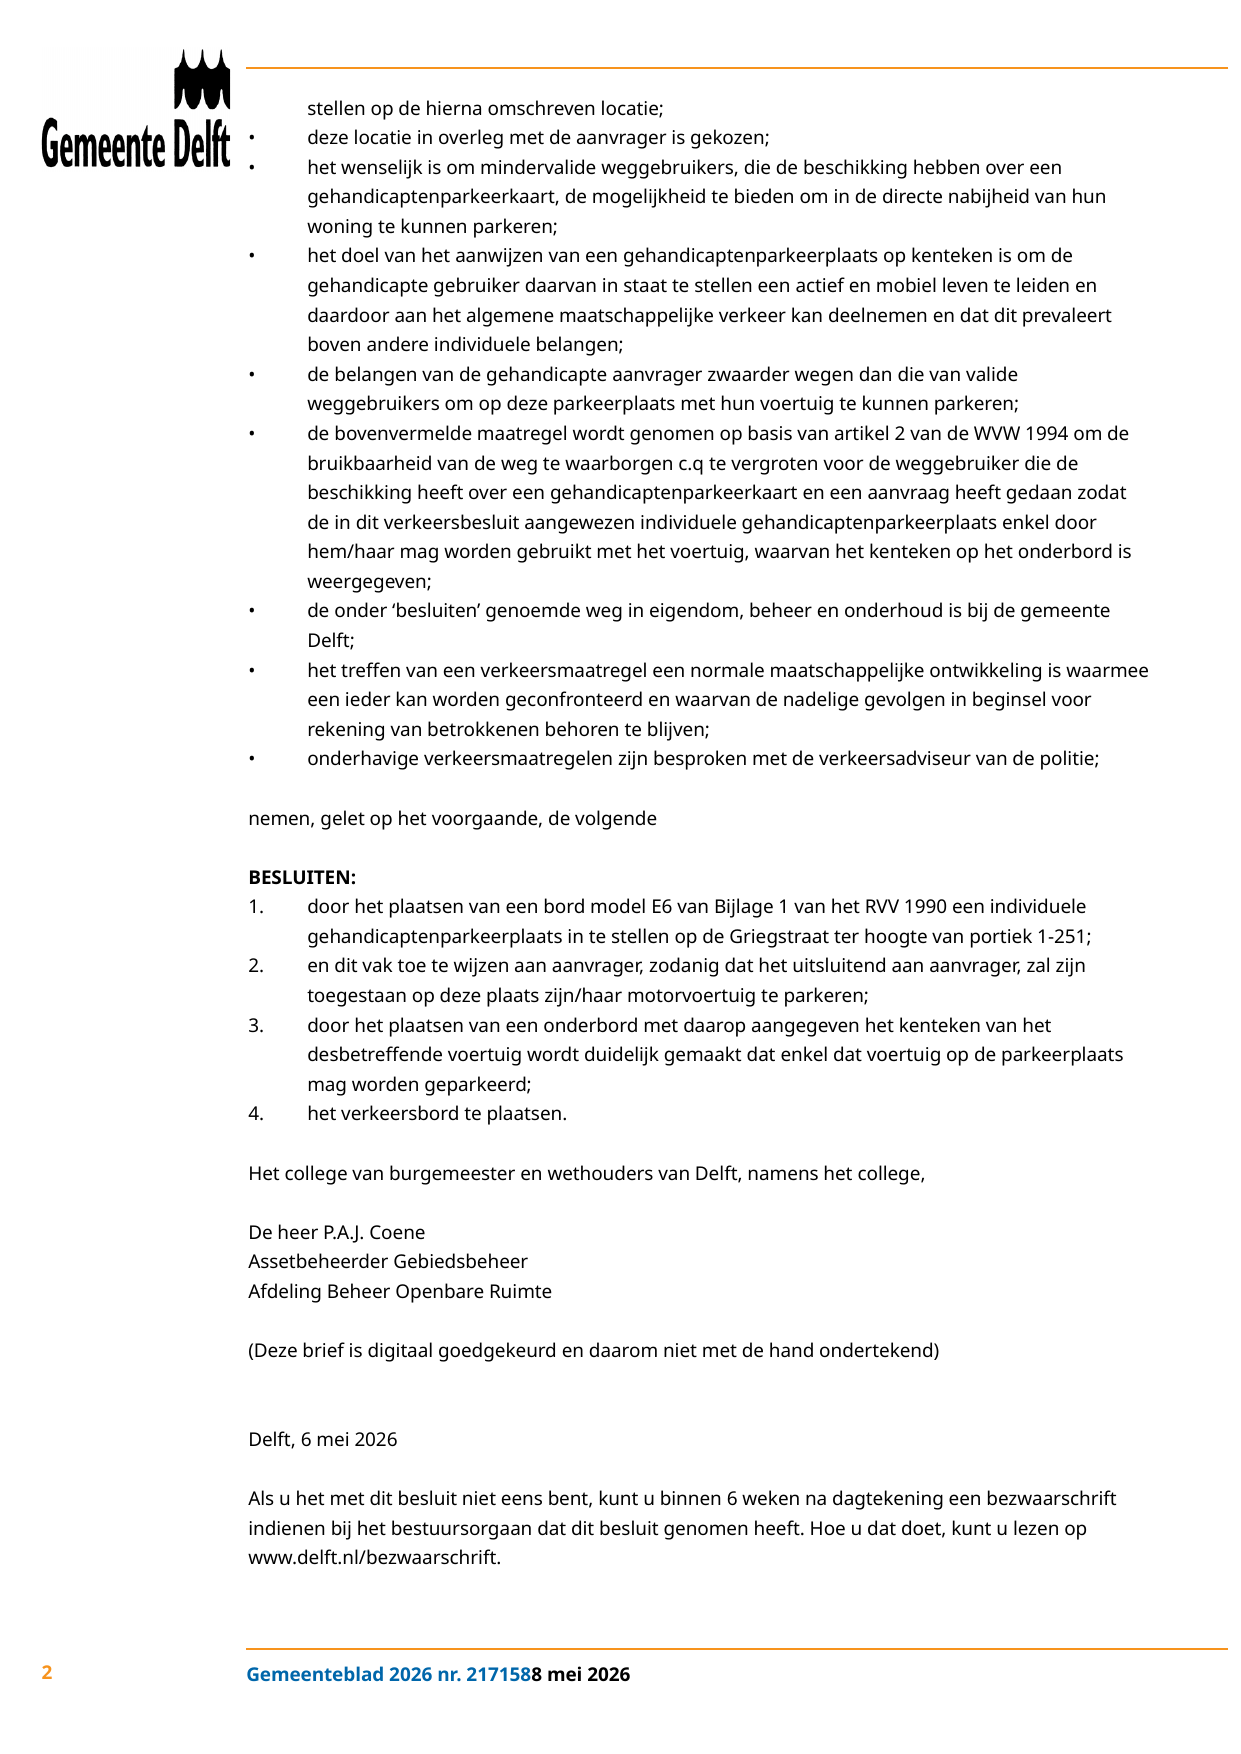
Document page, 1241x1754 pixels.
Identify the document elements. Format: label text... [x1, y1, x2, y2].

list onderhavige verkeersmaatregelen zijn besproken met de verkeersadviseur van de politie; [248, 746, 1152, 771]
list door het plaatsen van een onderbord met daarop aangegeven het kenteken van het desbetreffende voertuig wordt duidelijk gemaakt dat enkel dat voertuig op de parkeerplaats mag worden geparkeerd; [248, 1012, 1152, 1097]
text (Deze brief is digitaal goedgekeurd en daarom niet met de hand ondertekend) [248, 1337, 1152, 1363]
list het verkeersbord te plaatsen. [248, 1101, 1152, 1126]
list door het plaatsen van een bord model E6 van Bijlage 1 van het RVV 1990 een individuele gehandicaptenparkeerplaats in te stellen op de Griegstraat ter hoogte van portiek 1-251; [248, 893, 1152, 949]
list stellen op de hierna omschreven locatie; [248, 95, 1152, 121]
text Afdeling Beheer Openbare Ruimte [248, 1278, 1152, 1304]
text De heer P.A.J. Coene [248, 1219, 1152, 1245]
text Delft, 6 mei 2026 [248, 1426, 1152, 1452]
picture [41, 47, 231, 172]
list de bovenvermelde maatregel wordt genomen op basis van artikel 2 van de WVW 1994 om de bruikbaarheid van de weg te waarborgen c.q te vergroten voor de weggebruiker die de beschikking heeft over een gehandicaptenparkeerkaart en een aanvraag heeft gedaan zodat de in dit verkeersbesluit aangewezen individuele gehandicaptenparkeerplaats enkel door hem/haar mag worden gebruikt met het voertuig, waarvan het kenteken op het onderbord is weergegeven; [248, 420, 1152, 594]
text nemen, gelet op het voorgaande, de volgende [248, 805, 1152, 831]
list de onder ‘besluiten’ genoemde weg in eigendom, beheer en onderhoud is bij de gemeente Delft; [248, 598, 1152, 653]
text BESLUITEN: [248, 864, 1152, 890]
list het doel van het aanwijzen van een gehandicaptenparkeerplaats op kenteken is om de gehandicapte gebruiker daarvan in staat te stellen een actief en mobiel leven te leiden en daardoor aan het algemene maatschappelijke verkeer kan deelnemen en dat dit prevaleert boven andere individuele belangen; [248, 243, 1152, 357]
list en dit vak toe te wijzen aan aanvrager, zodanig dat het uitsluitend aan aanvrager, zal zijn toegestaan op deze plaats zijn/haar motorvoertuig te parkeren; [248, 953, 1152, 1008]
list de belangen van de gehandicapte aanvrager zwaarder wegen dan die van valide weggebruikers om op deze parkeerplaats met hun voertuig te kunnen parkeren; [248, 361, 1152, 416]
text Het college van burgemeester en wethouders van Delft, namens het college, [248, 1160, 1152, 1186]
text Assetbeheerder Gebiedsbeheer [248, 1248, 1152, 1274]
list het wenselijk is om mindervalide weggebruikers, die de beschikking hebben over een gehandicaptenparkeerkaart, de mogelijkheid te bieden om in de directe nabijheid van hun woning te kunnen parkeren; [248, 154, 1152, 239]
list het treffen van een verkeersmaatregel een normale maatschappelijke ontwikkeling is waarmee een ieder kan worden geconfronteerd en waarvan de nadelige gevolgen in beginsel voor rekening van betrokkenen behoren te blijven; [248, 657, 1152, 742]
text Als u het met dit besluit niet eens bent, kunt u binnen 6 weken na dagtekening een bezwaarschrift indienen bij het bestuursorgaan dat dit besluit genomen heeft. Hoe u dat doet, kunt u lezen op www.delft.nl/bezwaarschrift. [248, 1485, 1152, 1570]
list deze locatie in overleg met de aanvrager is gekozen; [248, 124, 1152, 150]
